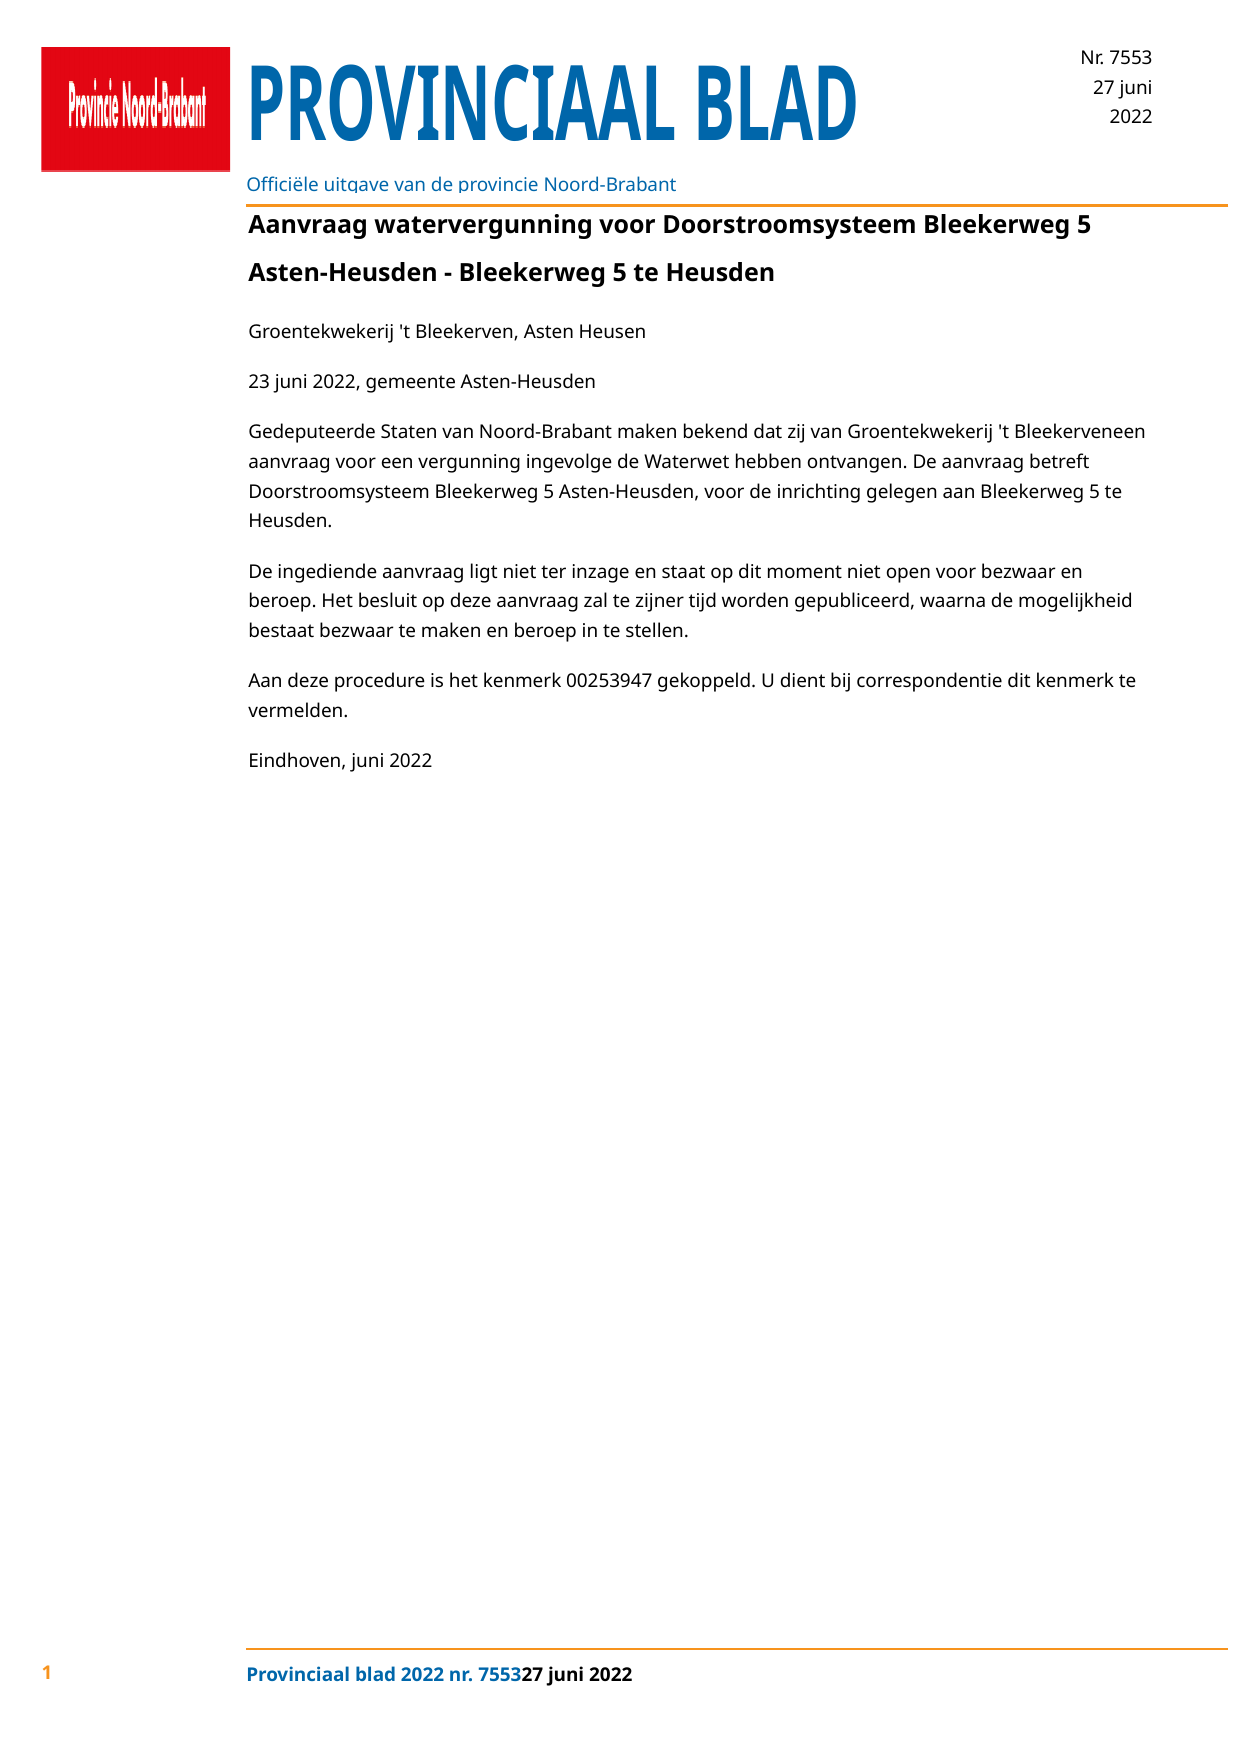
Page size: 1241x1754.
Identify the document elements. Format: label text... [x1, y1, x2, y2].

text Aanvraag watervergunning voor Doorstroomsysteem Bleekerweg 5 Asten-Heusden - Bleekerweg 5 te Heusden [248, 207, 1152, 288]
text Groentekwekerij 't Bleekerven, Asten Heusen [248, 318, 1152, 344]
text Aan deze procedure is het kenmerk 00253947 gekoppeld. U dient bij correspondentie dit kenmerk te vermelden. [248, 667, 1152, 723]
text De ingediende aanvraag ligt niet ter inzage en staat op dit moment niet open voor bezwaar en beroep. Het besluit op deze aanvraag zal te zijner tijd worden gepubliceerd, waarna de mogelijkheid bestaat bezwaar te maken en beroep in te stellen. [248, 558, 1152, 643]
text Eindhoven, juni 2022 [248, 747, 1152, 773]
text Gedeputeerde Staten van Noord-Brabant maken bekend dat zij van Groentekwekerij 't Bleekerveneen aanvraag voor een vergunning ingevolge de Waterwet hebben ontvangen. De aanvraag betreft Doorstroomsysteem Bleekerweg 5 Asten-Heusden, voor de inrichting gelegen aan Bleekerweg 5 te Heusden. [248, 419, 1152, 533]
picture [41, 47, 231, 172]
text 23 juni 2022, gemeente Asten-Heusden [248, 368, 1152, 394]
